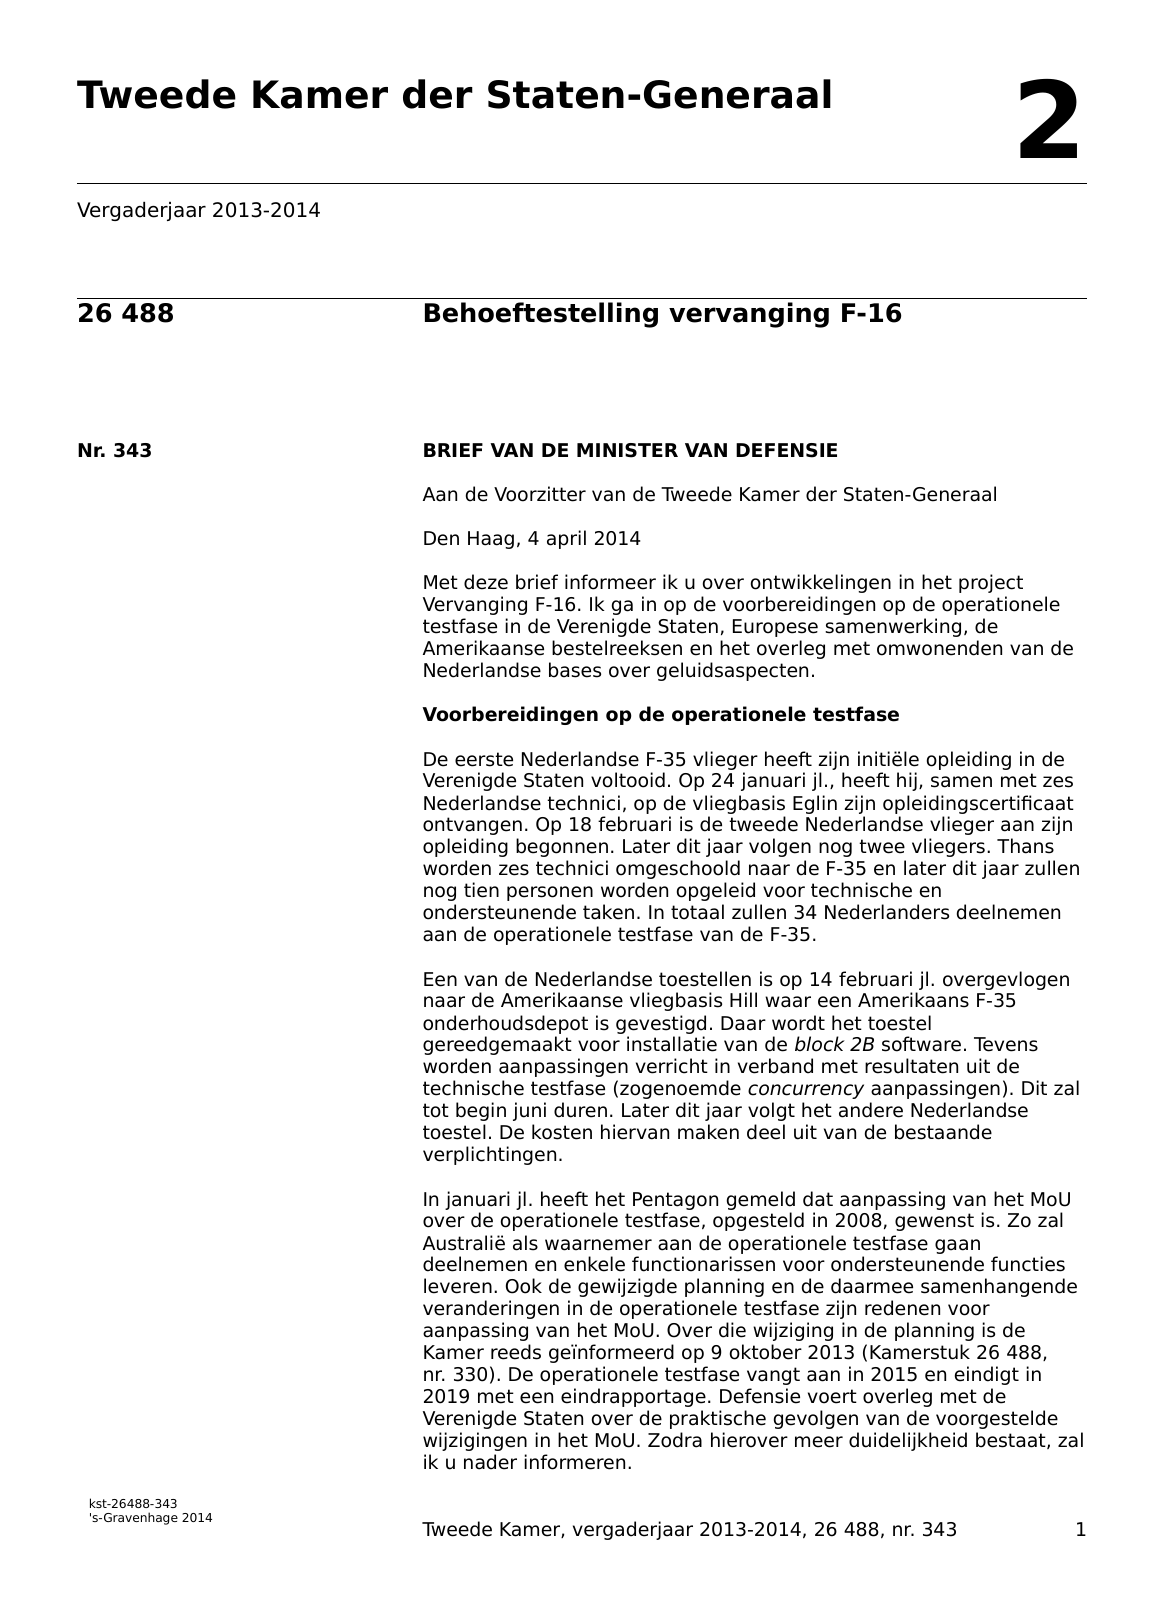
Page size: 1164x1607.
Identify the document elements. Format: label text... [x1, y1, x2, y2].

subtitle Nr. 343 BRIEF VAN DE MINISTER VAN DEFENSIE [77, 440, 1087, 462]
table_header 2 [886, 59, 1087, 183]
text 's-Gravenhage 2014 [88, 1511, 323, 1525]
text Een van de Nederlandse toestellen is op 14 februari jl. overgevlogen naar de Amerikaanse vliegbasis Hill waar een Amerikaans F-35 onderhoudsdepot is gevestigd. Daar wordt het toestel gereedgemaakt voor installatie van de block 2B software. Tevens worden aanpassingen verricht in verband met resultaten uit de technische testfase (zogenoemde concurrency aanpassingen). Dit zal tot begin juni duren. Later dit jaar volgt het andere Nederlandse toestel. De kosten hiervan maken deel uit van de bestaande verplichtingen. [422, 968, 1087, 1166]
text Aan de Voorzitter van de Tweede Kamer der Staten-Generaal [422, 484, 1087, 506]
text In januari jl. heeft het Pentagon gemeld dat aanpassing van het MoU over de operationele testfase, opgesteld in 2008, gewenst is. Zo zal Australië als waarnemer aan de operationele testfase gaan deelnemen en enkele functionarissen voor ondersteunende functies leveren. Ook de gewijzigde planning en de daarmee samenhangende veranderingen in de operationele testfase zijn redenen voor aanpassing van het MoU. Over die wijziging in de planning is de Kamer reeds geïnformeerd op 9 oktober 2013 (Kamerstuk 26 488, nr. 330). De operationele testfase vangt aan in 2015 en eindigt in 2019 met een eindrapportage. Defensie voert overleg met de Verenigde Staten over de praktische gevolgen van de voorgestelde wijzigingen in het MoU. Zodra hierover meer duidelijkheid bestaat, zal ik u nader informeren. [422, 1188, 1087, 1474]
subtitle 26 488 Behoeftestelling vervanging F-16 [77, 299, 1087, 329]
text Met deze brief informeer ik u over ontwikkelingen in het project Vervanging F-16. Ik ga in op de voorbereidingen op de operationele testfase in de Verenigde Staten, Europese samenwerking, de Amerikaanse bestelreeksen en het overleg met omwonenden van de Nederlandse bases over geluidsaspecten. [422, 572, 1087, 682]
text kst-26488-343 [88, 1497, 323, 1511]
text Den Haag, 4 april 2014 [422, 528, 1087, 550]
text De eerste Nederlandse F-35 vlieger heeft zijn initiële opleiding in de Verenigde Staten voltooid. Op 24 januari jl., heeft hij, samen met zes Nederlandse technici, op de vliegbasis Eglin zijn opleidingscertificaat ontvangen. Op 18 februari is de tweede Nederlandse vlieger aan zijn opleiding begonnen. Later dit jaar volgen nog twee vliegers. Thans worden zes technici omgeschoold naar de F-35 en later dit jaar zullen nog tien personen worden opgeleid voor technische en ondersteunende taken. In totaal zullen 34 Nederlanders deelnemen aan de operationele testfase van de F-35. [422, 748, 1087, 946]
table_header Tweede Kamer der Staten-Generaal [77, 59, 886, 183]
table_cell Vergaderjaar 2013-2014 [77, 184, 1087, 298]
subtitle Voorbereidingen op de operationele testfase [422, 704, 1087, 726]
